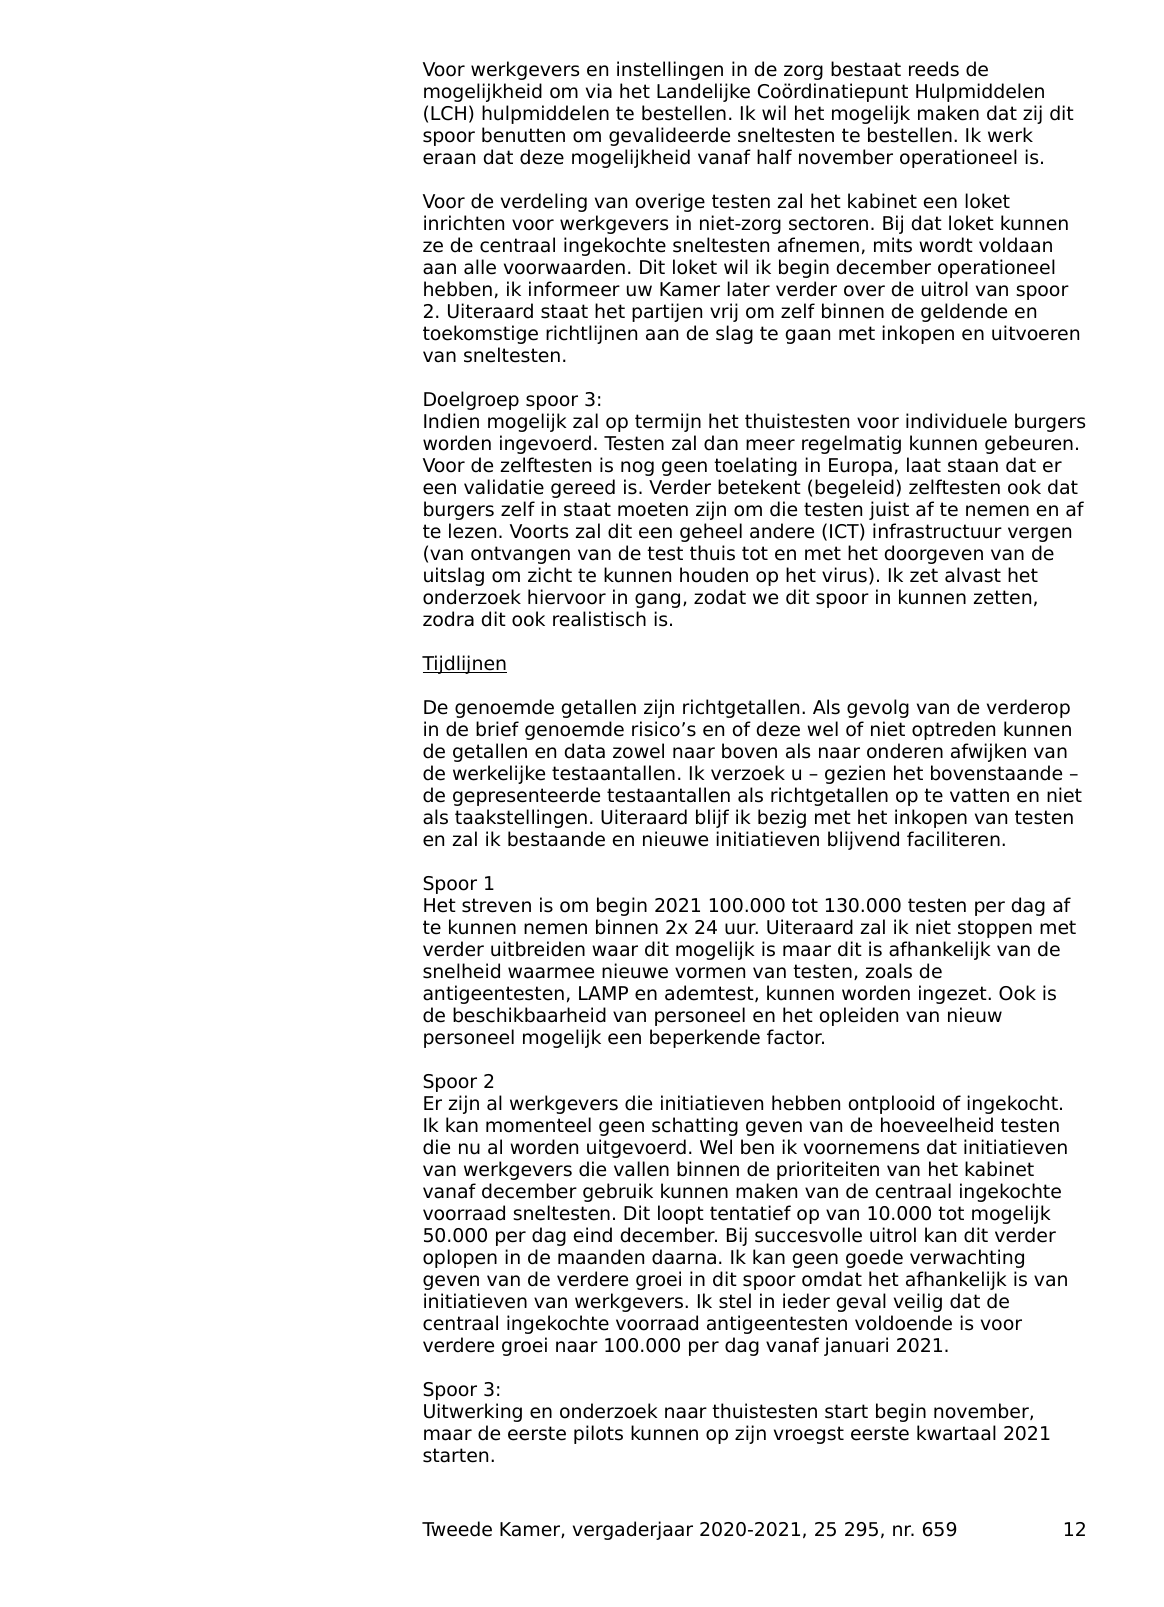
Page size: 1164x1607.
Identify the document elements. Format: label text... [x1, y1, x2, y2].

text Doelgroep spoor 3: [422, 389, 1087, 411]
text Uitwerking en onderzoek naar thuistesten start begin november, maar de eerste pilots kunnen op zijn vroegst eerste kwartaal 2021 starten. [422, 1401, 1087, 1467]
text Er zijn al werkgevers die initiatieven hebben ontplooid of ingekocht. Ik kan momenteel geen schatting geven van de hoeveelheid testen die nu al worden uitgevoerd. Wel ben ik voornemens dat initiatieven van werkgevers die vallen binnen de prioriteiten van het kabinet vanaf december gebruik kunnen maken van de centraal ingekochte voorraad sneltesten. Dit loopt tentatief op van 10.000 tot mogelijk 50.000 per dag eind december. Bij succesvolle uitrol kan dit verder oplopen in de maanden daarna. Ik kan geen goede verwachting geven van de verdere groei in dit spoor omdat het afhankelijk is van initiatieven van werkgevers. Ik stel in ieder geval veilig dat de centraal ingekochte voorraad antigeentesten voldoende is voor verdere groei naar 100.000 per dag vanaf januari 2021. [422, 1093, 1087, 1357]
text Voor werkgevers en instellingen in de zorg bestaat reeds de mogelijkheid om via het Landelijke Coördinatiepunt Hulpmiddelen (LCH) hulpmiddelen te bestellen. Ik wil het mogelijk maken dat zij dit spoor benutten om gevalideerde sneltesten te bestellen. Ik werk eraan dat deze mogelijkheid vanaf half november operationeel is. [422, 59, 1087, 169]
text Spoor 2 [422, 1071, 1087, 1093]
text Spoor 1 [422, 873, 1087, 895]
text De genoemde getallen zijn richtgetallen. Als gevolg van de verderop in de brief genoemde risico’s en of deze wel of niet optreden kunnen de getallen en data zowel naar boven als naar onderen afwijken van de werkelijke testaantallen. Ik verzoek u – gezien het bovenstaande – de gepresenteerde testaantallen als richtgetallen op te vatten en niet als taakstellingen. Uiteraard blijf ik bezig met het inkopen van testen en zal ik bestaande en nieuwe initiatieven blijvend faciliteren. [422, 697, 1087, 851]
subtitle Tijdlijnen [422, 653, 1087, 675]
text Spoor 3: [422, 1379, 1087, 1401]
text Het streven is om begin 2021 100.000 tot 130.000 testen per dag af te kunnen nemen binnen 2x 24 uur. Uiteraard zal ik niet stoppen met verder uitbreiden waar dit mogelijk is maar dit is afhankelijk van de snelheid waarmee nieuwe vormen van testen, zoals de antigeentesten, LAMP en ademtest, kunnen worden ingezet. Ook is de beschikbaarheid van personeel en het opleiden van nieuw personeel mogelijk een beperkende factor. [422, 895, 1087, 1049]
text Indien mogelijk zal op termijn het thuistesten voor individuele burgers worden ingevoerd. Testen zal dan meer regelmatig kunnen gebeuren. Voor de zelftesten is nog geen toelating in Europa, laat staan dat er een validatie gereed is. Verder betekent (begeleid) zelftesten ook dat burgers zelf in staat moeten zijn om die testen juist af te nemen en af te lezen. Voorts zal dit een geheel andere (ICT) infrastructuur vergen (van ontvangen van de test thuis tot en met het doorgeven van de uitslag om zicht te kunnen houden op het virus). Ik zet alvast het onderzoek hiervoor in gang, zodat we dit spoor in kunnen zetten, zodra dit ook realistisch is. [422, 411, 1087, 631]
text Voor de verdeling van overige testen zal het kabinet een loket inrichten voor werkgevers in niet-zorg sectoren. Bij dat loket kunnen ze de centraal ingekochte sneltesten afnemen, mits wordt voldaan aan alle voorwaarden. Dit loket wil ik begin december operationeel hebben, ik informeer uw Kamer later verder over de uitrol van spoor 2. Uiteraard staat het partijen vrij om zelf binnen de geldende en toekomstige richtlijnen aan de slag te gaan met inkopen en uitvoeren van sneltesten. [422, 191, 1087, 367]
